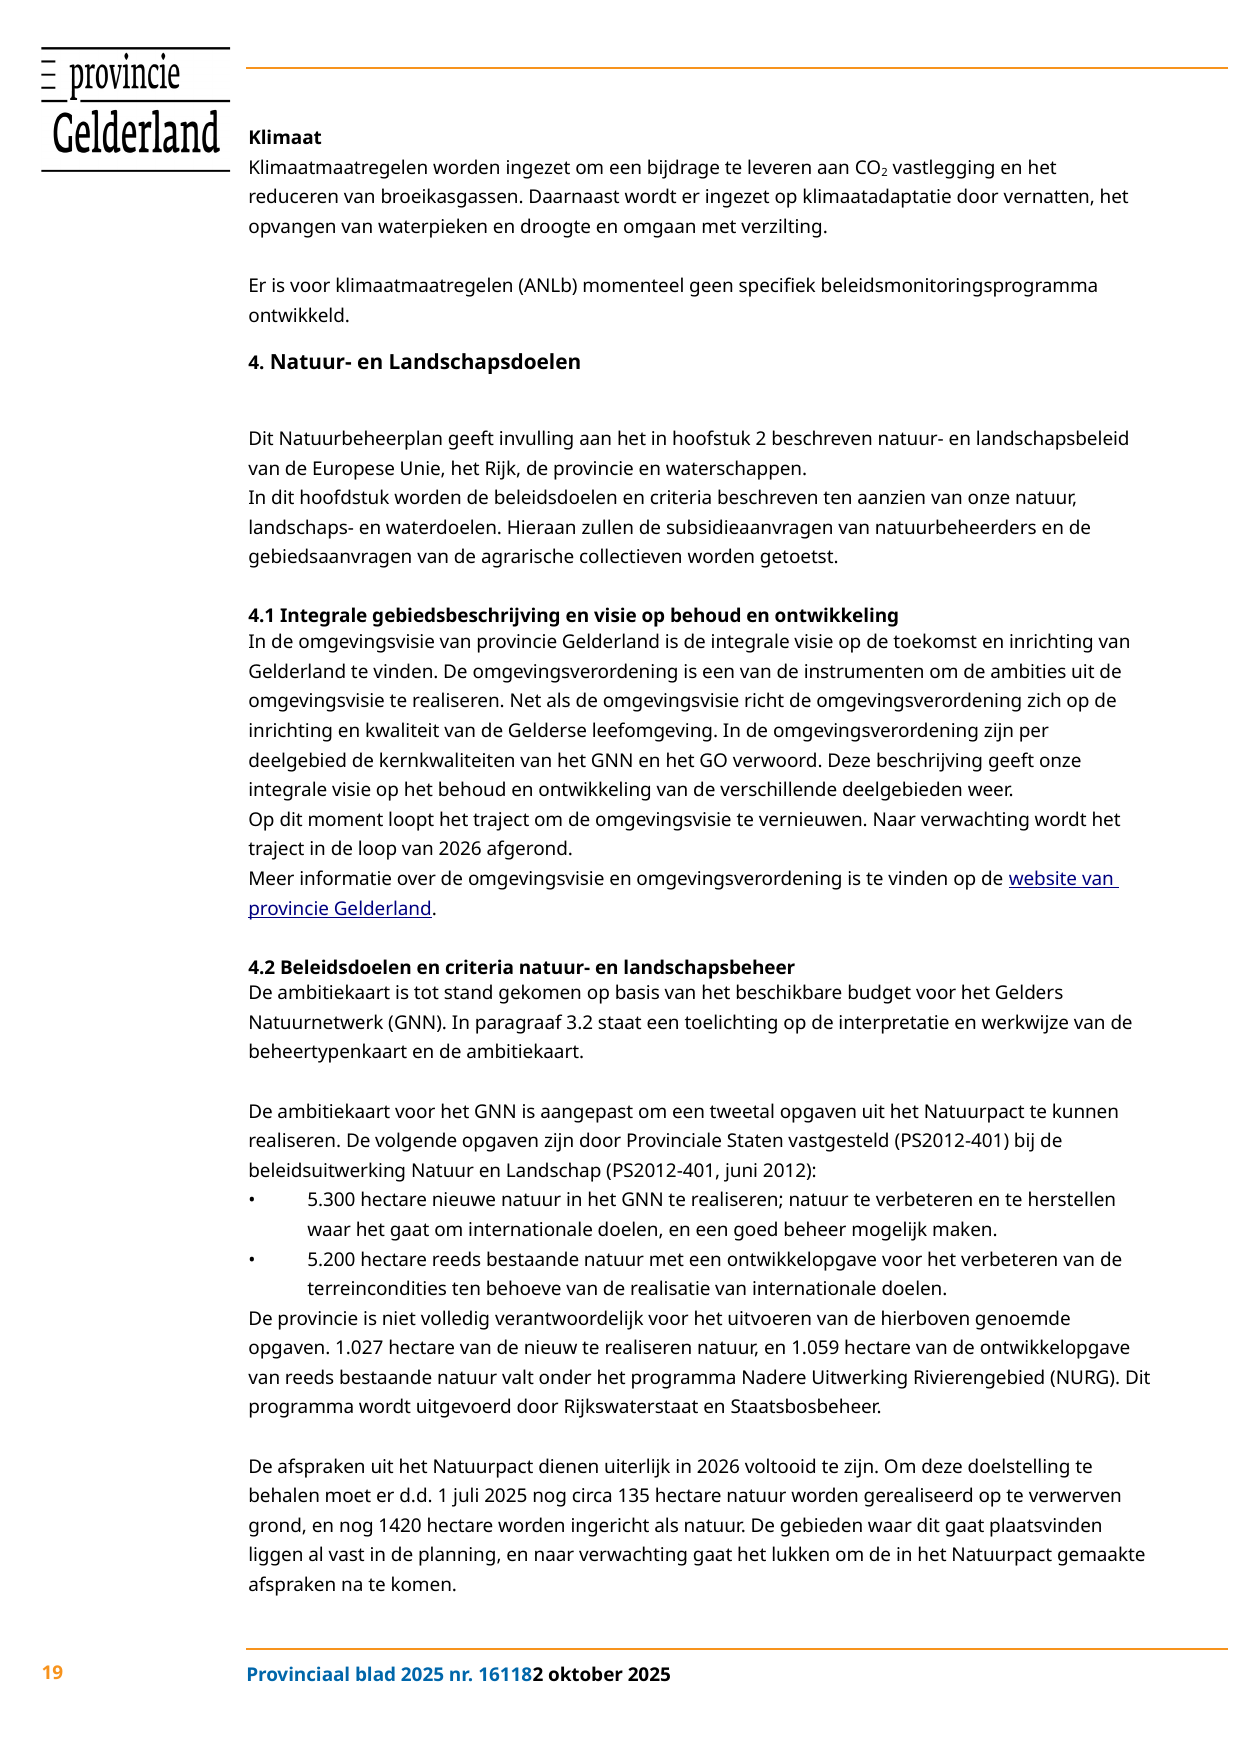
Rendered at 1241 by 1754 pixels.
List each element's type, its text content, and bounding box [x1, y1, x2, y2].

text De ambitiekaart is tot stand gekomen op basis van het beschikbare budget voor het Gelders Natuurnetwerk (GNN). In paragraaf 3.2 staat een toelichting op de interpretatie en werkwijze van de beheertypenkaart en de ambitiekaart. [248, 979, 1152, 1064]
text De provincie is niet volledig verantwoordelijk voor het uitvoeren van de hierboven genoemde opgaven. 1.027 hectare van de nieuw te realiseren natuur, en 1.059 hectare van de ontwikkelopgave van reeds bestaande natuur valt onder het programma Nadere Uitwerking Rivierengebied (NURG). Dit programma wordt uitgevoerd door Rijkswaterstaat en Staatsbosbeheer. [248, 1305, 1152, 1419]
text 4.1 Integrale gebiedsbeschrijving en visie op behoud en ontwikkeling [248, 603, 1152, 628]
text In dit hoofdstuk worden de beleidsdoelen en criteria beschreven ten aanzien van onze natuur, landschaps- en waterdoelen. Hieraan zullen de subsidieaanvragen van natuurbeheerders en de gebiedsaanvragen van de agrarische collectieven worden getoetst. [248, 484, 1152, 569]
list 5.200 hectare reeds bestaande natuur met een ontwikkelopgave voor het verbeteren van de terreincondities ten behoeve van de realisatie van internationale doelen. [248, 1246, 1152, 1301]
list 5.300 hectare nieuwe natuur in het GNN te realiseren; natuur te verbeteren en te herstellen waar het gaat om internationale doelen, en een goed beheer mogelijk maken. [248, 1187, 1152, 1242]
text De afspraken uit het Natuurpact dienen uiterlijk in 2026 voltooid te zijn. Om deze doelstelling te behalen moet er d.d. 1 juli 2025 nog circa 135 hectare natuur worden gerealiseerd op te verwerven grond, en nog 1420 hectare worden ingericht als natuur. De gebieden waar dit gaat plaatsvinden liggen al vast in de planning, en naar verwachting gaat het lukken om de in het Natuurpact gemaakte afspraken na te komen. [248, 1453, 1152, 1597]
text Klimaat [248, 124, 1152, 150]
text Dit Natuurbeheerplan geeft invulling aan het in hoofstuk 2 beschreven natuur- en landschapsbeleid van de Europese Unie, het Rijk, de provincie en waterschappen. [248, 425, 1152, 481]
text De ambitiekaart voor het GNN is aangepast om een tweetal opgaven uit het Natuurpact te kunnen realiseren. De volgende opgaven zijn door Provinciale Staten vastgesteld (PS2012-401) bij de beleidsuitwerking Natuur en Landschap (PS2012-401, juni 2012): [248, 1098, 1152, 1183]
text 4. Natuur- en Landschapsdoelen [248, 347, 1152, 376]
picture [41, 47, 231, 172]
text Meer informatie over de omgevingsvisie en omgevingsverordening is te vinden op de website van provincie Gelderland. [248, 865, 1152, 920]
text 4.2 Beleidsdoelen en criteria natuur- en landschapsbeheer [248, 954, 1152, 979]
text In de omgevingsvisie van provincie Gelderland is de integrale visie op de toekomst en inrichting van Gelderland te vinden. De omgevingsverordening is een van de instrumenten om de ambities uit de omgevingsvisie te realiseren. Net als de omgevingsvisie richt de omgevingsverordening zich op de inrichting en kwaliteit van de Gelderse leefomgeving. In de omgevingsverordening zijn per deelgebied de kernkwaliteiten van het GNN en het GO verwoord. Deze beschrijving geeft onze integrale visie op het behoud en ontwikkeling van de verschillende deelgebieden weer. [248, 628, 1152, 802]
text Klimaatmaatregelen worden ingezet om een bijdrage te leveren aan CO2 vastlegging en het reduceren van broeikasgassen. Daarnaast wordt er ingezet op klimaatadaptatie door vernatten, het opvangen van waterpieken en droogte en omgaan met verzilting. [248, 154, 1152, 239]
text Op dit moment loopt het traject om de omgevingsvisie te vernieuwen. Naar verwachting wordt het traject in de loop van 2026 afgerond. [248, 806, 1152, 861]
text Er is voor klimaatmaatregelen (ANLb) momenteel geen specifiek beleidsmonitoringsprogramma ontwikkeld. [248, 272, 1152, 328]
